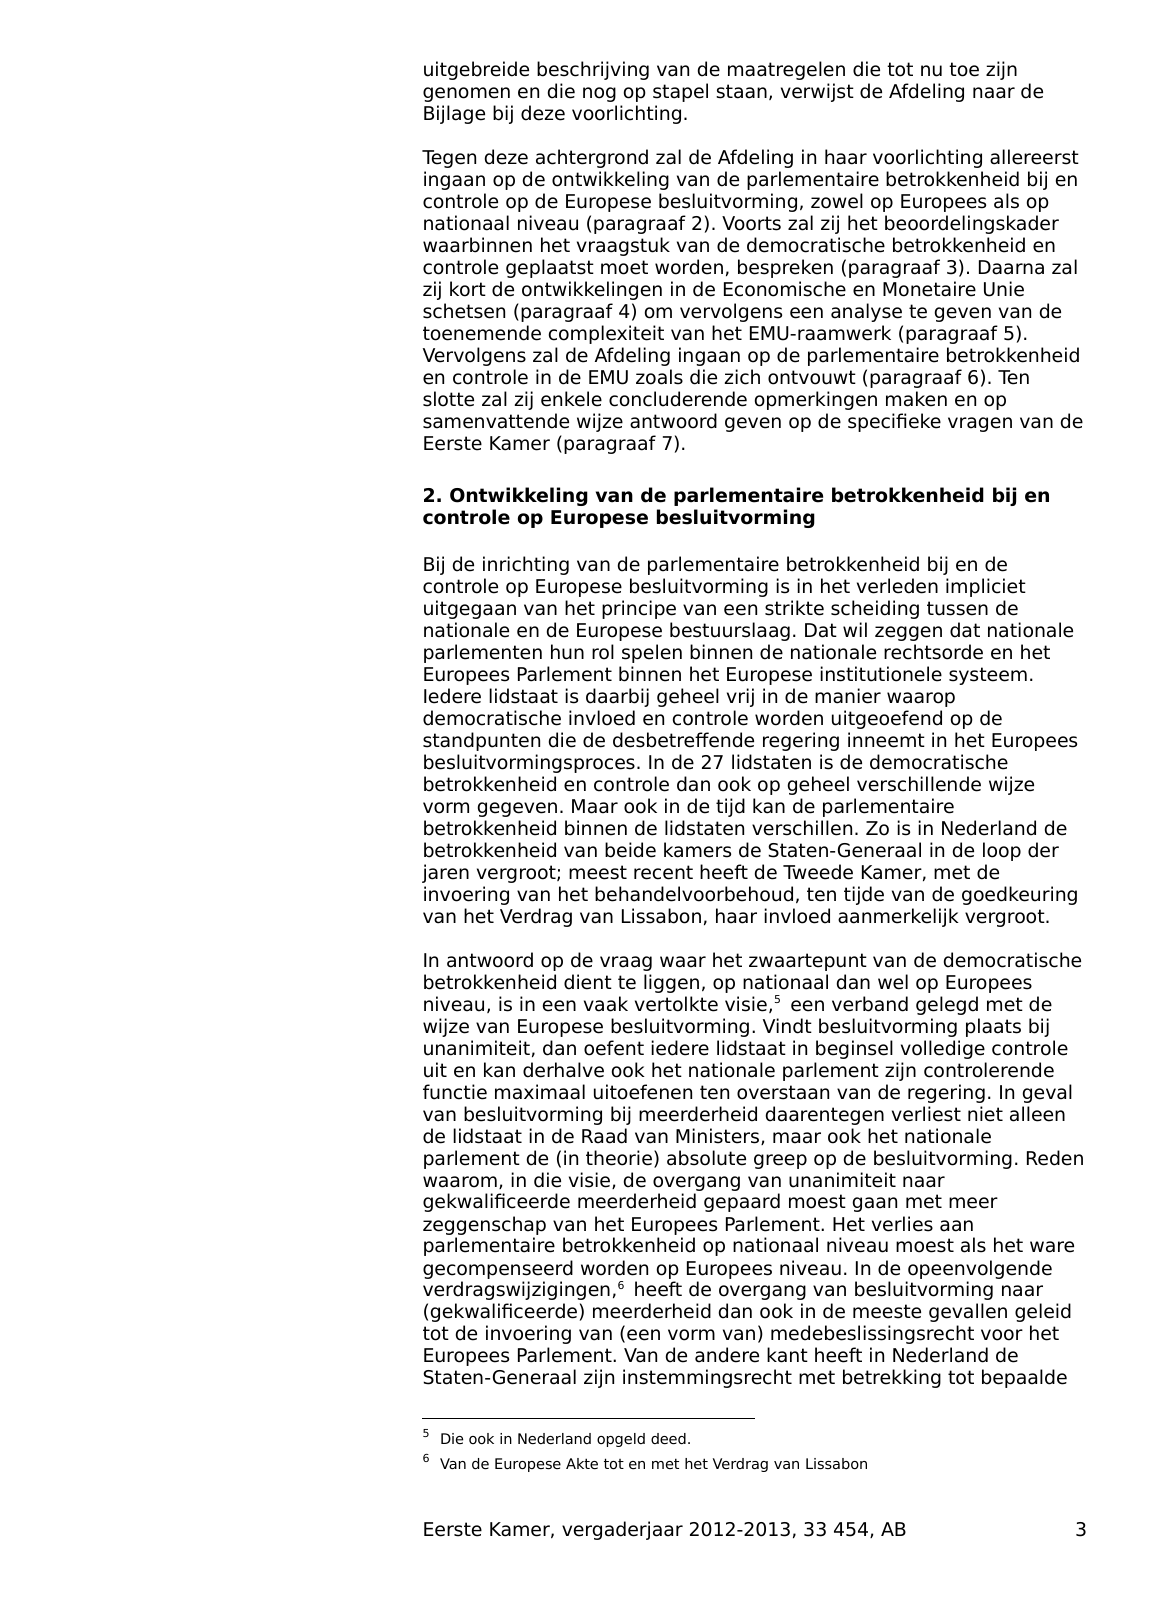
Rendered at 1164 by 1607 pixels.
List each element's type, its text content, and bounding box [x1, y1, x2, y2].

text Tegen deze achtergrond zal de Afdeling in haar voorlichting allereerst ingaan op de ontwikkeling van de parlementaire betrokkenheid bij en controle op de Europese besluitvorming, zowel op Europees als op nationaal niveau (paragraaf 2). Voorts zal zij het beoordelingskader waarbinnen het vraagstuk van de democratische betrokkenheid en controle geplaatst moet worden, bespreken (paragraaf 3). Daarna zal zij kort de ontwikkelingen in de Economische en Monetaire Unie schetsen (paragraaf 4) om vervolgens een analyse te geven van de toenemende complexiteit van het EMU-raamwerk (paragraaf 5). Vervolgens zal de Afdeling ingaan op de parlementaire betrokkenheid en controle in de EMU zoals die zich ontvouwt (paragraaf 6). Ten slotte zal zij enkele concluderende opmerkingen maken en op samenvattende wijze antwoord geven op de specifieke vragen van de Eerste Kamer (paragraaf 7). [422, 147, 1087, 455]
text Bij de inrichting van de parlementaire betrokkenheid bij en de controle op Europese besluitvorming is in het verleden impliciet uitgegaan van het principe van een strikte scheiding tussen de nationale en de Europese bestuurslaag. Dat wil zeggen dat nationale parlementen hun rol spelen binnen de nationale rechtsorde en het Europees Parlement binnen het Europese institutionele systeem. Iedere lidstaat is daarbij geheel vrij in de manier waarop democratische invloed en controle worden uitgeoefend op de standpunten die de desbetreffende regering inneemt in het Europees besluitvormingsproces. In de 27 lidstaten is de democratische betrokkenheid en controle dan ook op geheel verschillende wijze vorm gegeven. Maar ook in de tijd kan de parlementaire betrokkenheid binnen de lidstaten verschillen. Zo is in Nederland de betrokkenheid van beide kamers de Staten-Generaal in de loop der jaren vergroot; meest recent heeft de Tweede Kamer, met de invoering van het behandelvoorbehoud, ten tijde van de goedkeuring van het Verdrag van Lissabon, haar invloed aanmerkelijk vergroot. [422, 554, 1087, 927]
text Die ook in Nederland opgeld deed. [422, 1427, 1087, 1449]
text Van de Europese Akte tot en met het Verdrag van Lissabon [422, 1452, 1087, 1474]
text In antwoord op de vraag waar het zwaartepunt van de democratische betrokkenheid dient te liggen, op nationaal dan wel op Europees niveau, is in een vaak vertolkte visie, een verband gelegd met de wijze van Europese besluitvorming. Vindt besluitvorming plaats bij unanimiteit, dan oefent iedere lidstaat in beginsel volledige controle uit en kan derhalve ook het nationale parlement zijn controlerende functie maximaal uitoefenen ten overstaan van de regering. In geval van besluitvorming bij meerderheid daarentegen verliest niet alleen de lidstaat in de Raad van Ministers, maar ook het nationale parlement de (in theorie) absolute greep op de besluitvorming. Reden waarom, in die visie, de overgang van unanimiteit naar gekwalificeerde meerderheid gepaard moest gaan met meer zeggenschap van het Europees Parlement. Het verlies aan parlementaire betrokkenheid op nationaal niveau moest als het ware gecompenseerd worden op Europees niveau. In de opeenvolgende verdragswijzigingen, heeft de overgang van besluitvorming naar (gekwalificeerde) meerderheid dan ook in de meeste gevallen geleid tot de invoering van (een vorm van) medebeslissingsrecht voor het Europees Parlement. Van de andere kant heeft in Nederland de Staten-Generaal zijn instemmingsrecht met betrekking tot bepaalde [422, 950, 1087, 1389]
text uitgebreide beschrijving van de maatregelen die tot nu toe zijn genomen en die nog op stapel staan, verwijst de Afdeling naar de Bijlage bij deze voorlichting. [422, 59, 1087, 125]
subtitle 2. Ontwikkeling van de parlementaire betrokkenheid bij en controle op Europese besluitvorming [422, 485, 1087, 529]
